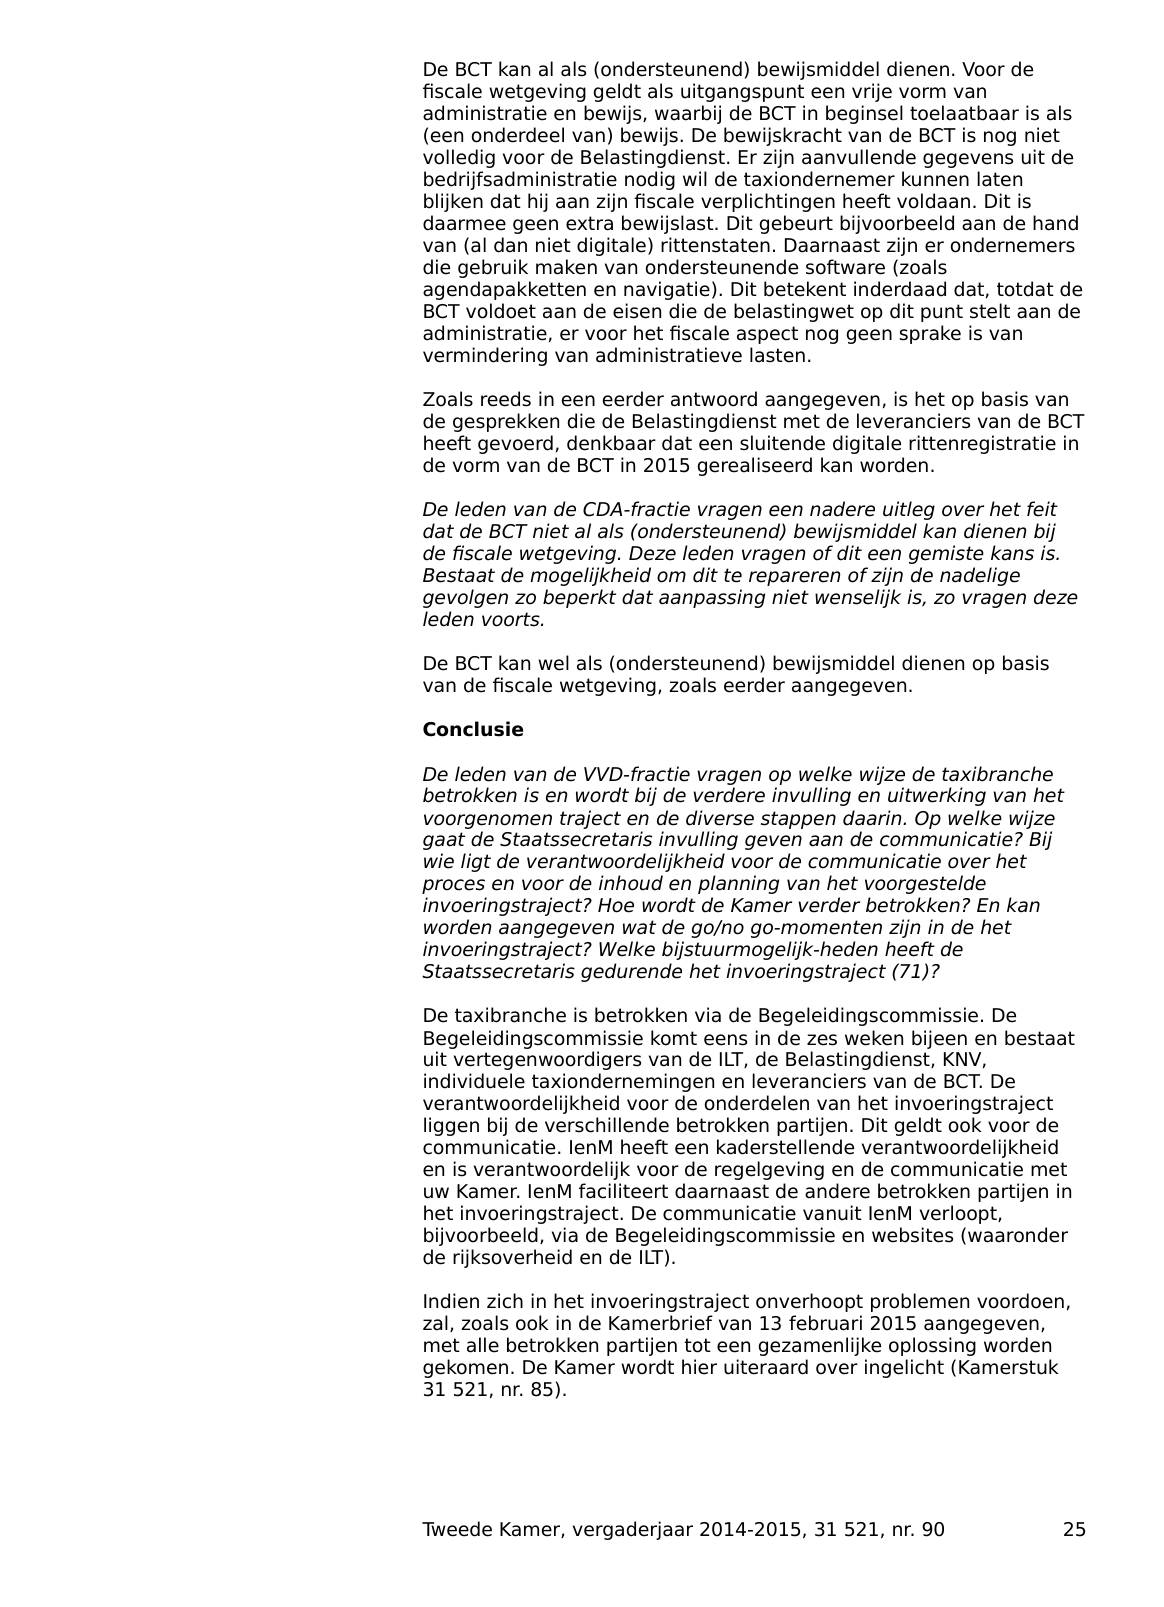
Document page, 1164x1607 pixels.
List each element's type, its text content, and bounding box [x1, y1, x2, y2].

text De taxibranche is betrokken via de Begeleidingscommissie. De Begeleidingscommissie komt eens in de zes weken bijeen en bestaat uit vertegenwoordigers van de ILT, de Belastingdienst, KNV, individuele taxiondernemingen en leveranciers van de BCT. De verantwoordelijkheid voor de onderdelen van het invoeringstraject liggen bij de verschillende betrokken partijen. Dit geldt ook voor de communicatie. IenM heeft een kaderstellende verantwoordelijkheid en is verantwoordelijk voor de regelgeving en de communicatie met uw Kamer. IenM faciliteert daarnaast de andere betrokken partijen in het invoeringstraject. De communicatie vanuit IenM verloopt, bijvoorbeeld, via de Begeleidingscommissie en websites (waaronder de rijksoverheid en de ILT). [422, 1005, 1087, 1269]
text De leden van de CDA-fractie vragen een nadere uitleg over het feit dat de BCT niet al als (ondersteunend) bewijsmiddel kan dienen bij de fiscale wetgeving. Deze leden vragen of dit een gemiste kans is. Bestaat de mogelijkheid om dit te repareren of zijn de nadelige gevolgen zo beperkt dat aanpassing niet wenselijk is, zo vragen deze leden voorts. [422, 499, 1087, 631]
subtitle Conclusie [422, 719, 1087, 741]
text Zoals reeds in een eerder antwoord aangegeven, is het op basis van de gesprekken die de Belastingdienst met de leveranciers van de BCT heeft gevoerd, denkbaar dat een sluitende digitale rittenregistratie in de vorm van de BCT in 2015 gerealiseerd kan worden. [422, 389, 1087, 477]
text De leden van de VVD-fractie vragen op welke wijze de taxibranche betrokken is en wordt bij de verdere invulling en uitwerking van het voorgenomen traject en de diverse stappen daarin. Op welke wijze gaat de Staatssecretaris invulling geven aan de communicatie? Bij wie ligt de verantwoordelijkheid voor de communicatie over het proces en voor de inhoud en planning van het voorgestelde invoeringstraject? Hoe wordt de Kamer verder betrokken? En kan worden aangegeven wat de go/no go-momenten zijn in de het invoeringstraject? Welke bijstuurmogelijk-heden heeft de Staatssecretaris gedurende het invoeringstraject (71)? [422, 763, 1087, 983]
text De BCT kan wel als (ondersteunend) bewijsmiddel dienen op basis van de fiscale wetgeving, zoals eerder aangegeven. [422, 653, 1087, 697]
text Indien zich in het invoeringstraject onverhoopt problemen voordoen, zal, zoals ook in de Kamerbrief van 13 februari 2015 aangegeven, met alle betrokken partijen tot een gezamenlijke oplossing worden gekomen. De Kamer wordt hier uiteraard over ingelicht (Kamerstuk 31 521, nr. 85). [422, 1291, 1087, 1401]
text De BCT kan al als (ondersteunend) bewijsmiddel dienen. Voor de fiscale wetgeving geldt als uitgangspunt een vrije vorm van administratie en bewijs, waarbij de BCT in beginsel toelaatbaar is als (een onderdeel van) bewijs. De bewijskracht van de BCT is nog niet volledig voor de Belastingdienst. Er zijn aanvullende gegevens uit de bedrijfsadministratie nodig wil de taxiondernemer kunnen laten blijken dat hij aan zijn fiscale verplichtingen heeft voldaan. Dit is daarmee geen extra bewijslast. Dit gebeurt bijvoorbeeld aan de hand van (al dan niet digitale) rittenstaten. Daarnaast zijn er ondernemers die gebruik maken van ondersteunende software (zoals agendapakketten en navigatie). Dit betekent inderdaad dat, totdat de BCT voldoet aan de eisen die de belastingwet op dit punt stelt aan de administratie, er voor het fiscale aspect nog geen sprake is van vermindering van administratieve lasten. [422, 59, 1087, 367]
